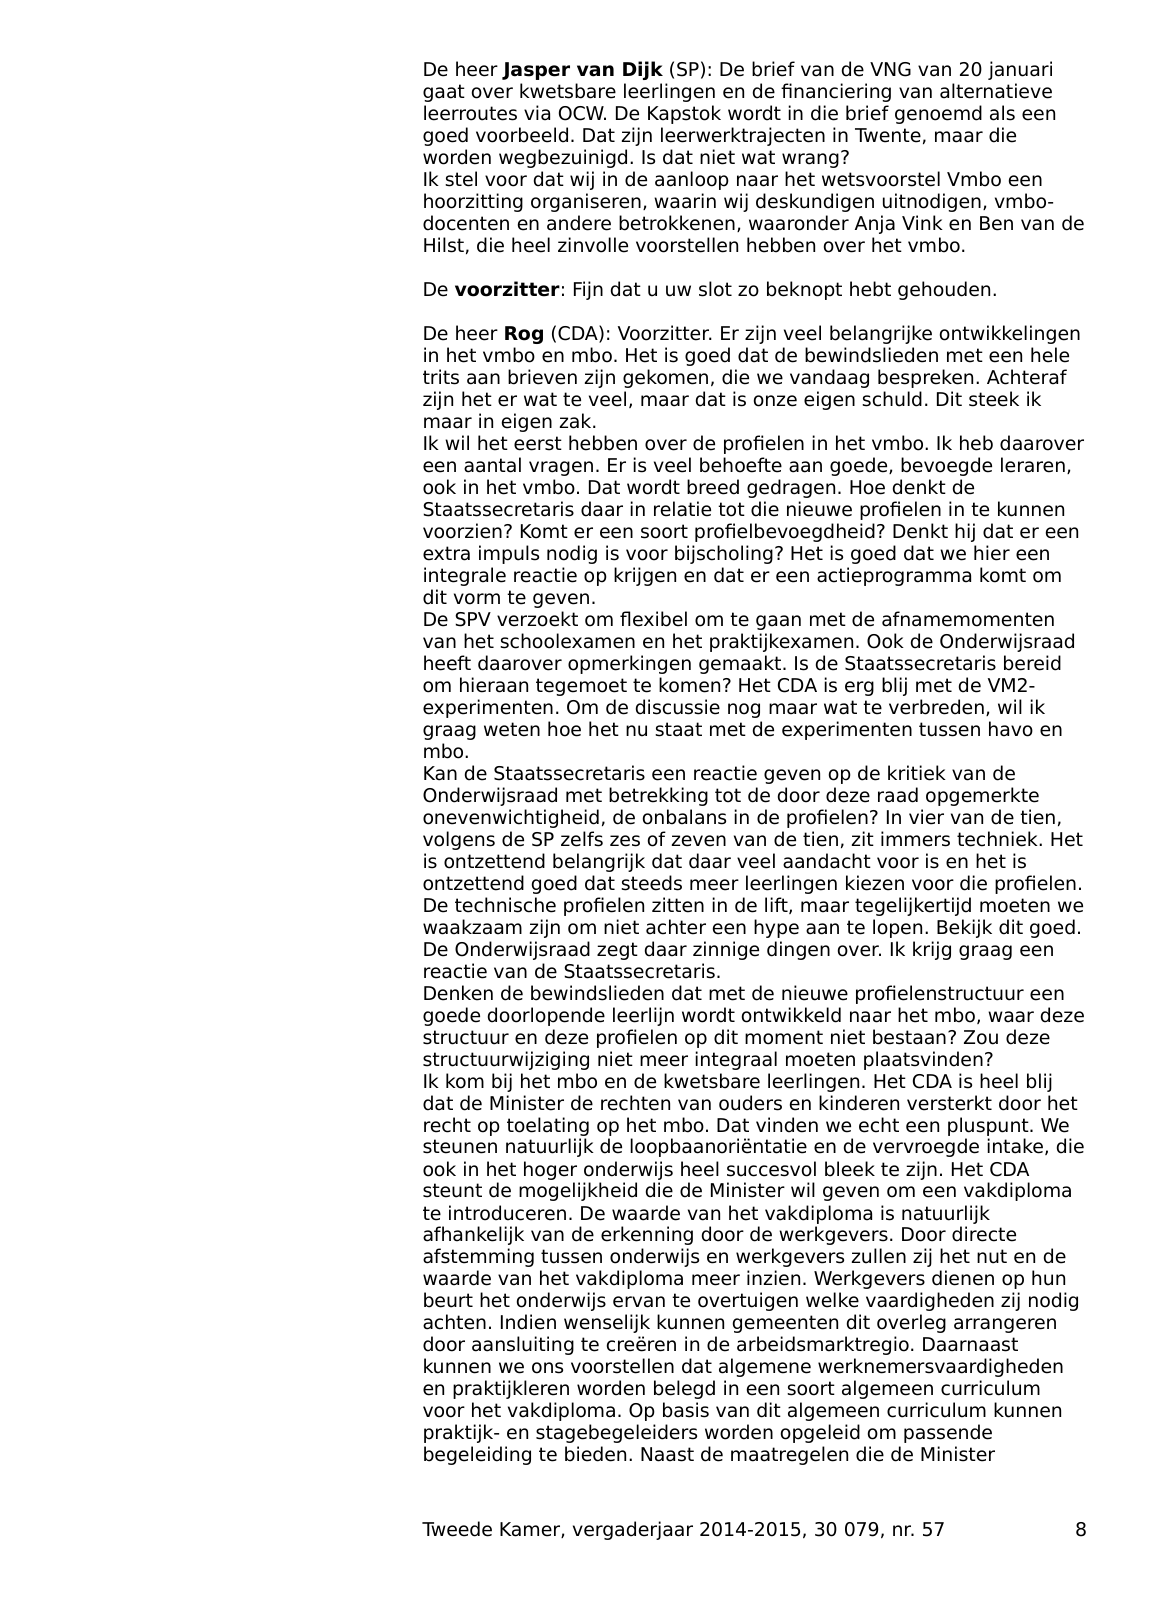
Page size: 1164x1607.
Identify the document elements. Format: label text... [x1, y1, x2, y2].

text Ik kom bij het mbo en de kwetsbare leerlingen. Het CDA is heel blij dat de Minister de rechten van ouders en kinderen versterkt door het recht op toelating op het mbo. Dat vinden we echt een pluspunt. We steunen natuurlijk de loopbaanoriëntatie en de vervroegde intake, die ook in het hoger onderwijs heel succesvol bleek te zijn. Het CDA steunt de mogelijkheid die de Minister wil geven om een vakdiploma te introduceren. De waarde van het vakdiploma is natuurlijk afhankelijk van de erkenning door de werkgevers. Door directe afstemming tussen onderwijs en werkgevers zullen zij het nut en de waarde van het vakdiploma meer inzien. Werkgevers dienen op hun beurt het onderwijs ervan te overtuigen welke vaardigheden zij nodig achten. Indien wenselijk kunnen gemeenten dit overleg arrangeren door aansluiting te creëren in de arbeidsmarktregio. Daarnaast kunnen we ons voorstellen dat algemene werknemersvaardigheden en praktijkleren worden belegd in een soort algemeen curriculum voor het vakdiploma. Op basis van dit algemeen curriculum kunnen praktijk- en stagebegeleiders worden opgeleid om passende begeleiding te bieden. Naast de maatregelen die de Minister [422, 1071, 1087, 1466]
text Denken de bewindslieden dat met de nieuwe profielenstructuur een goede doorlopende leerlijn wordt ontwikkeld naar het mbo, waar deze structuur en deze profielen op dit moment niet bestaan? Zou deze structuurwijziging niet meer integraal moeten plaatsvinden? [422, 983, 1087, 1071]
text De voorzitter: Fijn dat u uw slot zo beknopt hebt gehouden. [422, 279, 1087, 301]
text De heer Jasper van Dijk (SP): De brief van de VNG van 20 januari gaat over kwetsbare leerlingen en de financiering van alternatieve leerroutes via OCW. De Kapstok wordt in die brief genoemd als een goed voorbeeld. Dat zijn leerwerktrajecten in Twente, maar die worden wegbezuinigd. Is dat niet wat wrang? [422, 59, 1087, 169]
text De SPV verzoekt om flexibel om te gaan met de afnamemomenten van het schoolexamen en het praktijkexamen. Ook de Onderwijsraad heeft daarover opmerkingen gemaakt. Is de Staatssecretaris bereid om hieraan tegemoet te komen? Het CDA is erg blij met de VM2-experimenten. Om de discussie nog maar wat te verbreden, wil ik graag weten hoe het nu staat met de experimenten tussen havo en mbo. [422, 609, 1087, 763]
text Kan de Staatssecretaris een reactie geven op de kritiek van de Onderwijsraad met betrekking tot de door deze raad opgemerkte onevenwichtigheid, de onbalans in de profielen? In vier van de tien, volgens de SP zelfs zes of zeven van de tien, zit immers techniek. Het is ontzettend belangrijk dat daar veel aandacht voor is en het is ontzettend goed dat steeds meer leerlingen kiezen voor die profielen. De technische profielen zitten in de lift, maar tegelijkertijd moeten we waakzaam zijn om niet achter een hype aan te lopen. Bekijk dit goed. De Onderwijsraad zegt daar zinnige dingen over. Ik krijg graag een reactie van de Staatssecretaris. [422, 763, 1087, 983]
text Ik stel voor dat wij in de aanloop naar het wetsvoorstel Vmbo een hoorzitting organiseren, waarin wij deskundigen uitnodigen, vmbo-docenten en andere betrokkenen, waaronder Anja Vink en Ben van de Hilst, die heel zinvolle voorstellen hebben over het vmbo. [422, 169, 1087, 257]
text Ik wil het eerst hebben over de profielen in het vmbo. Ik heb daarover een aantal vragen. Er is veel behoefte aan goede, bevoegde leraren, ook in het vmbo. Dat wordt breed gedragen. Hoe denkt de Staatssecretaris daar in relatie tot die nieuwe profielen in te kunnen voorzien? Komt er een soort profielbevoegdheid? Denkt hij dat er een extra impuls nodig is voor bijscholing? Het is goed dat we hier een integrale reactie op krijgen en dat er een actieprogramma komt om dit vorm te geven. [422, 433, 1087, 609]
text De heer Rog (CDA): Voorzitter. Er zijn veel belangrijke ontwikkelingen in het vmbo en mbo. Het is goed dat de bewindslieden met een hele trits aan brieven zijn gekomen, die we vandaag bespreken. Achteraf zijn het er wat te veel, maar dat is onze eigen schuld. Dit steek ik maar in eigen zak. [422, 323, 1087, 433]
